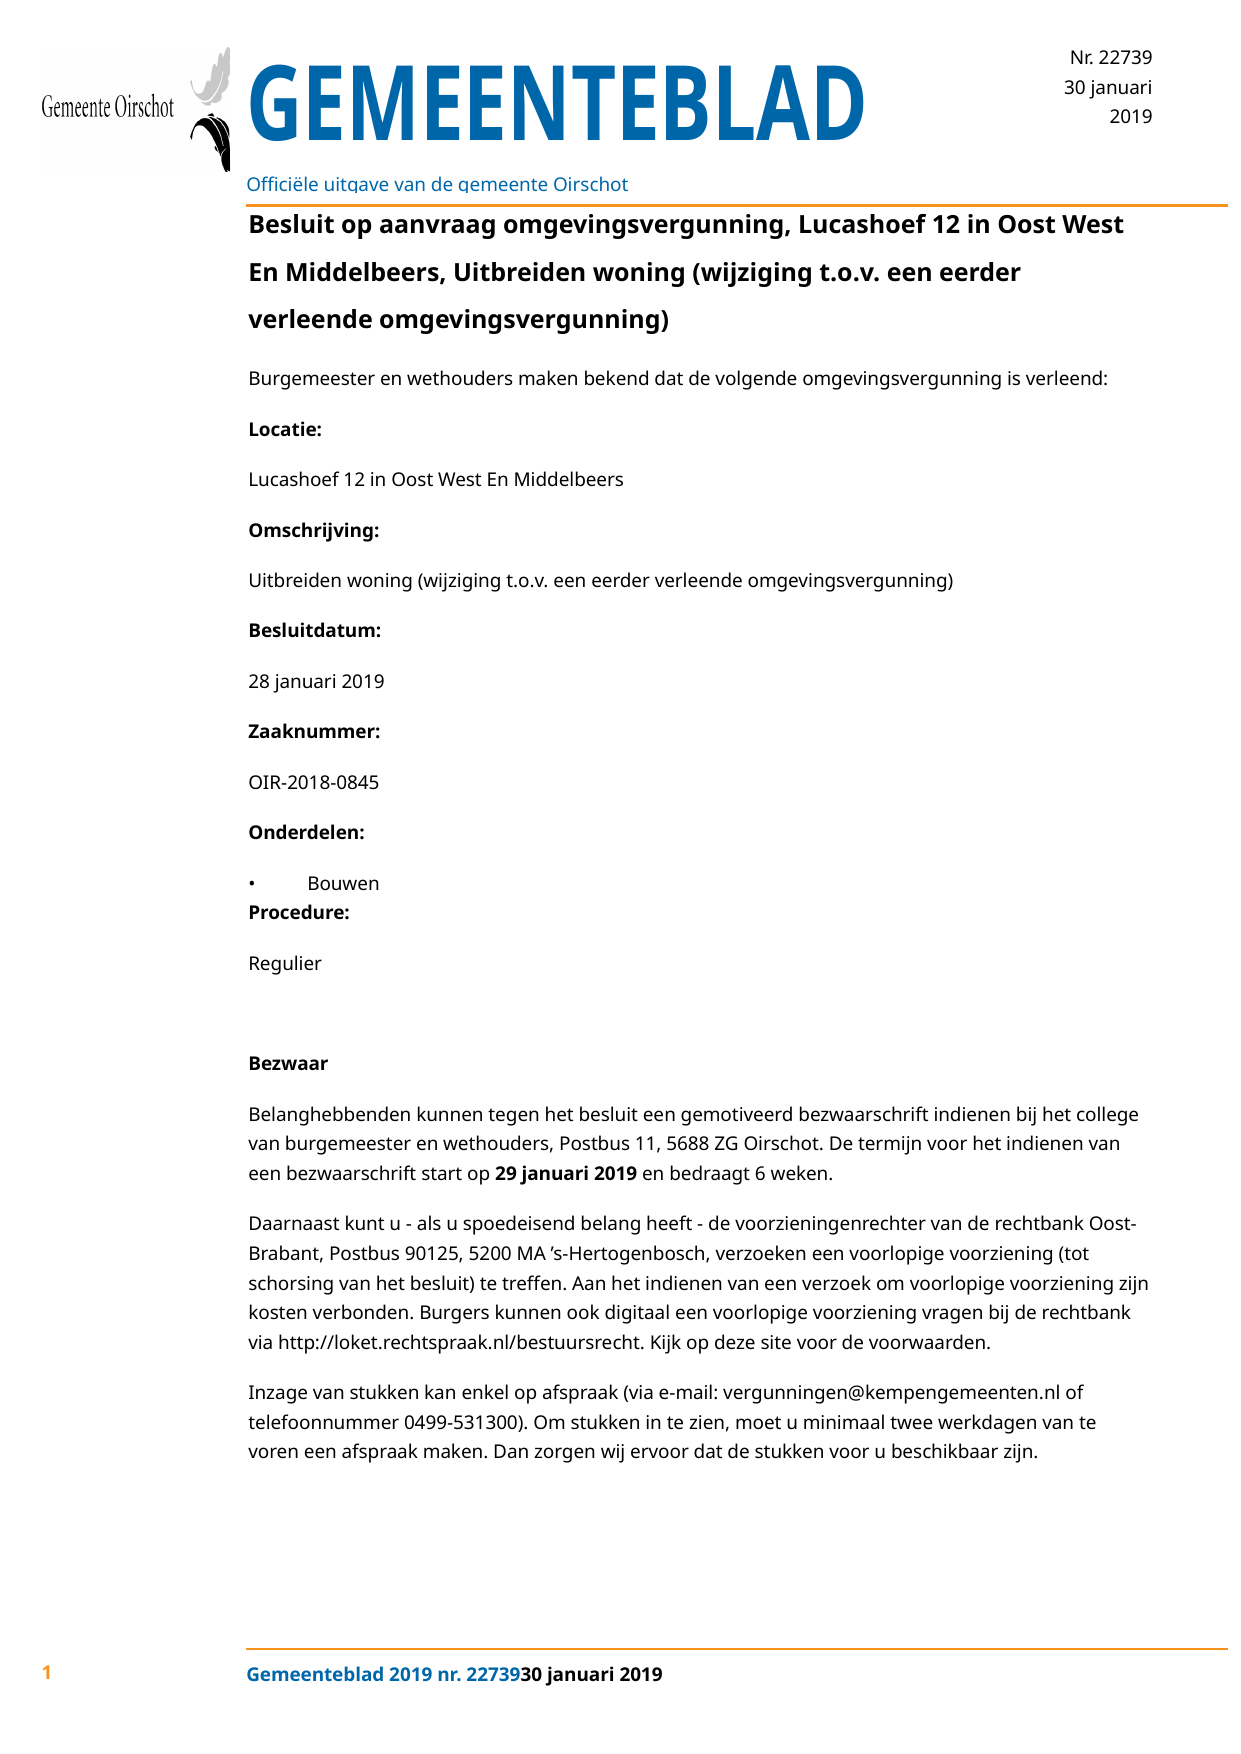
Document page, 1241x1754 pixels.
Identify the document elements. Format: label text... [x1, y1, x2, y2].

text Uitbreiden woning (wijziging t.o.v. een eerder verleende omgevingsvergunning) [248, 567, 1152, 593]
text Besluitdatum: [248, 618, 1152, 643]
text Zaaknummer: [248, 718, 1152, 744]
text Burgemeester en wethouders maken bekend dat de volgende omgevingsvergunning is verleend: [248, 366, 1152, 391]
text Procedure: [248, 899, 1152, 925]
text Omschrijving: [248, 517, 1152, 542]
text OIR-2018-0845 [248, 769, 1152, 794]
text Besluit op aanvraag omgevingsvergunning, Lucashoef 12 in Oost West En Middelbeers, Uitbreiden woning (wijziging t.o.v. een eerder verleende omgevingsvergunning) [248, 207, 1152, 336]
list Bouwen [248, 870, 1152, 895]
text Inzage van stukken kan enkel op afspraak (via e-mail: vergunningen@kempengemeenten.nl of telefoonnummer 0499-531300). Om stukken in te zien, moet u minimaal twee werkdagen van te voren een afspraak maken. Dan zorgen wij ervoor dat de stukken voor u beschikbaar zijn. [248, 1379, 1152, 1464]
text Regulier [248, 950, 1152, 975]
text Daarnaast kunt u - als u spoedeisend belang heeft - de voorzieningenrechter van de rechtbank Oost-Brabant, Postbus 90125, 5200 MA ’s-Hertogenbosch, verzoeken een voorlopige voorziening (tot schorsing van het besluit) te treffen. Aan het indienen van een verzoek om voorlopige voorziening zijn kosten verbonden. Burgers kunnen ook digitaal een voorlopige voorziening vragen bij de rechtbank via http://loket.rechtspraak.nl/bestuursrecht. Kijk op deze site voor de voorwaarden. [248, 1211, 1152, 1354]
text Locatie: [248, 416, 1152, 442]
text Belanghebbenden kunnen tegen het besluit een gemotiveerd bezwaarschrift indienen bij het college van burgemeester en wethouders, Postbus 11, 5688 ZG Oirschot. De termijn voor het indienen van een bezwaarschrift start op 29 januari 2019 en bedraagt 6 weken. [248, 1101, 1152, 1186]
text Lucashoef 12 in Oost West En Middelbeers [248, 466, 1152, 492]
text Onderdelen: [248, 819, 1152, 845]
text Bezwaar [248, 1051, 1152, 1076]
text 28 januari 2019 [248, 668, 1152, 694]
picture [41, 47, 231, 172]
